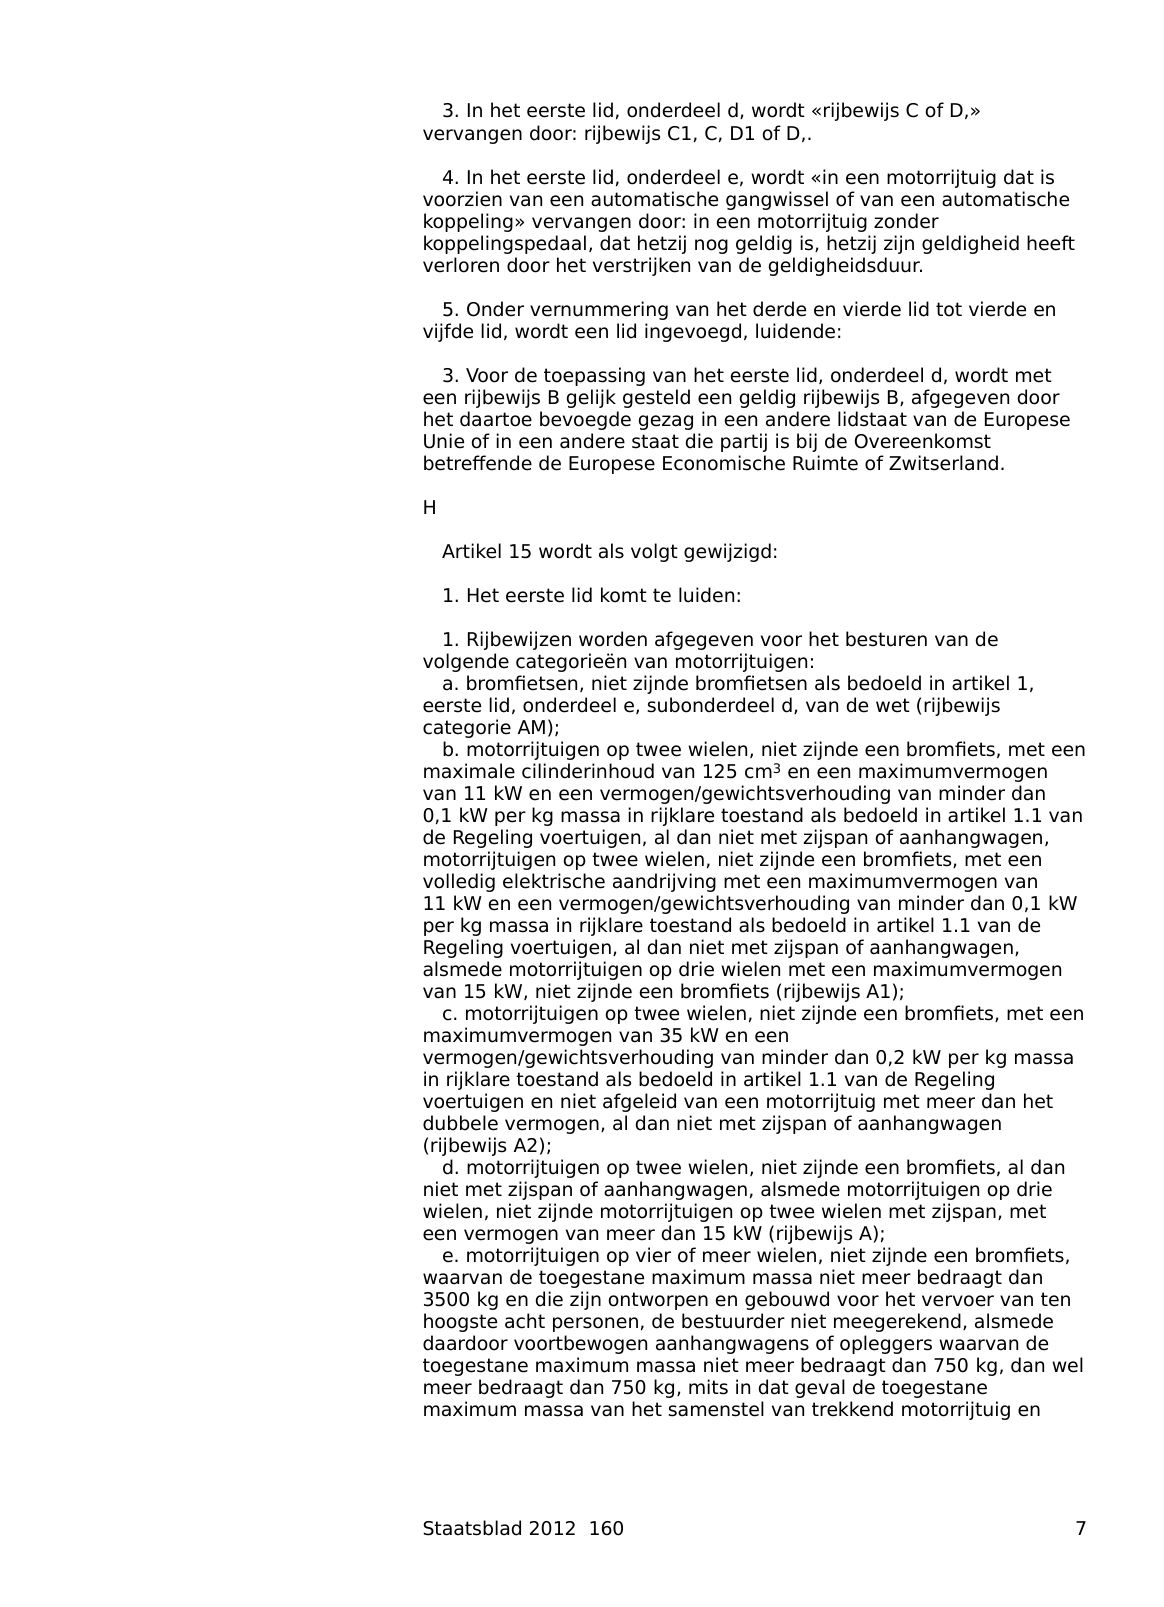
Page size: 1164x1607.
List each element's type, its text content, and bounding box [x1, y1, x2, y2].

text c. motorrijtuigen op twee wielen, niet zijnde een bromfiets, met een maximumvermogen van 35 kW en een vermogen/gewichtsverhouding van minder dan 0,2 kW per kg massa in rijklare toestand als bedoeld in artikel 1.1 van de Regeling voertuigen en niet afgeleid van een motorrijtuig met meer dan het dubbele vermogen, al dan niet met zijspan of aanhangwagen (rijbewijs A2); [422, 1003, 1087, 1157]
text 4. In het eerste lid, onderdeel e, wordt «in een motorrijtuig dat is voorzien van een automatische gangwissel of van een automatische koppeling» vervangen door: in een motorrijtuig zonder koppelingspedaal, dat hetzij nog geldig is, hetzij zijn geldigheid heeft verloren door het verstrijken van de geldigheidsduur. [422, 167, 1087, 276]
text Artikel 15 wordt als volgt gewijzigd: [422, 541, 1087, 563]
text 3. Voor de toepassing van het eerste lid, onderdeel d, wordt met een rijbewijs B gelijk gesteld een geldig rijbewijs B, afgegeven door het daartoe bevoegde gezag in een andere lidstaat van de Europese Unie of in een andere staat die partij is bij de Overeenkomst betreffende de Europese Economische Ruimte of Zwitserland. [422, 365, 1087, 475]
text e. motorrijtuigen op vier of meer wielen, niet zijnde een bromfiets, waarvan de toegestane maximum massa niet meer bedraagt dan 3500 kg en die zijn ontworpen en gebouwd voor het vervoer van ten hoogste acht personen, de bestuurder niet meegerekend, alsmede daardoor voortbewogen aanhangwagens of opleggers waarvan de toegestane maximum massa niet meer bedraagt dan 750 kg, dan wel meer bedraagt dan 750 kg, mits in dat geval de toegestane maximum massa van het samenstel van trekkend motorrijtuig en [422, 1245, 1087, 1421]
text a. bromfietsen, niet zijnde bromfietsen als bedoeld in artikel 1, eerste lid, onderdeel e, subonderdeel d, van de wet (rijbewijs categorie AM); [422, 673, 1087, 739]
text 1. Rijbewijzen worden afgegeven voor het besturen van de volgende categorieën van motorrijtuigen: [422, 629, 1087, 673]
text b. motorrijtuigen op twee wielen, niet zijnde een bromfiets, met een maximale cilinderinhoud van 125 cm3 en een maximumvermogen van 11 kW en een vermogen/gewichtsverhouding van minder dan 0,1 kW per kg massa in rijklare toestand als bedoeld in artikel 1.1 van de Regeling voertuigen, al dan niet met zijspan of aanhangwagen, motorrijtuigen op twee wielen, niet zijnde een bromfiets, met een volledig elektrische aandrijving met een maximumvermogen van 11 kW en een vermogen/gewichtsverhouding van minder dan 0,1 kW per kg massa in rijklare toestand als bedoeld in artikel 1.1 van de Regeling voertuigen, al dan niet met zijspan of aanhangwagen, alsmede motorrijtuigen op drie wielen met een maximumvermogen van 15 kW, niet zijnde een bromfiets (rijbewijs A1); [422, 739, 1087, 1003]
text H [422, 497, 1087, 519]
text 1. Het eerste lid komt te luiden: [422, 585, 1087, 607]
text 3. In het eerste lid, onderdeel d, wordt «rijbewijs C of D,» vervangen door: rijbewijs C1, C, D1 of D,. [422, 100, 1087, 144]
text 5. Onder vernummering van het derde en vierde lid tot vierde en vijfde lid, wordt een lid ingevoegd, luidende: [422, 299, 1087, 343]
text d. motorrijtuigen op twee wielen, niet zijnde een bromfiets, al dan niet met zijspan of aanhangwagen, alsmede motorrijtuigen op drie wielen, niet zijnde motorrijtuigen op twee wielen met zijspan, met een vermogen van meer dan 15 kW (rijbewijs A); [422, 1157, 1087, 1245]
